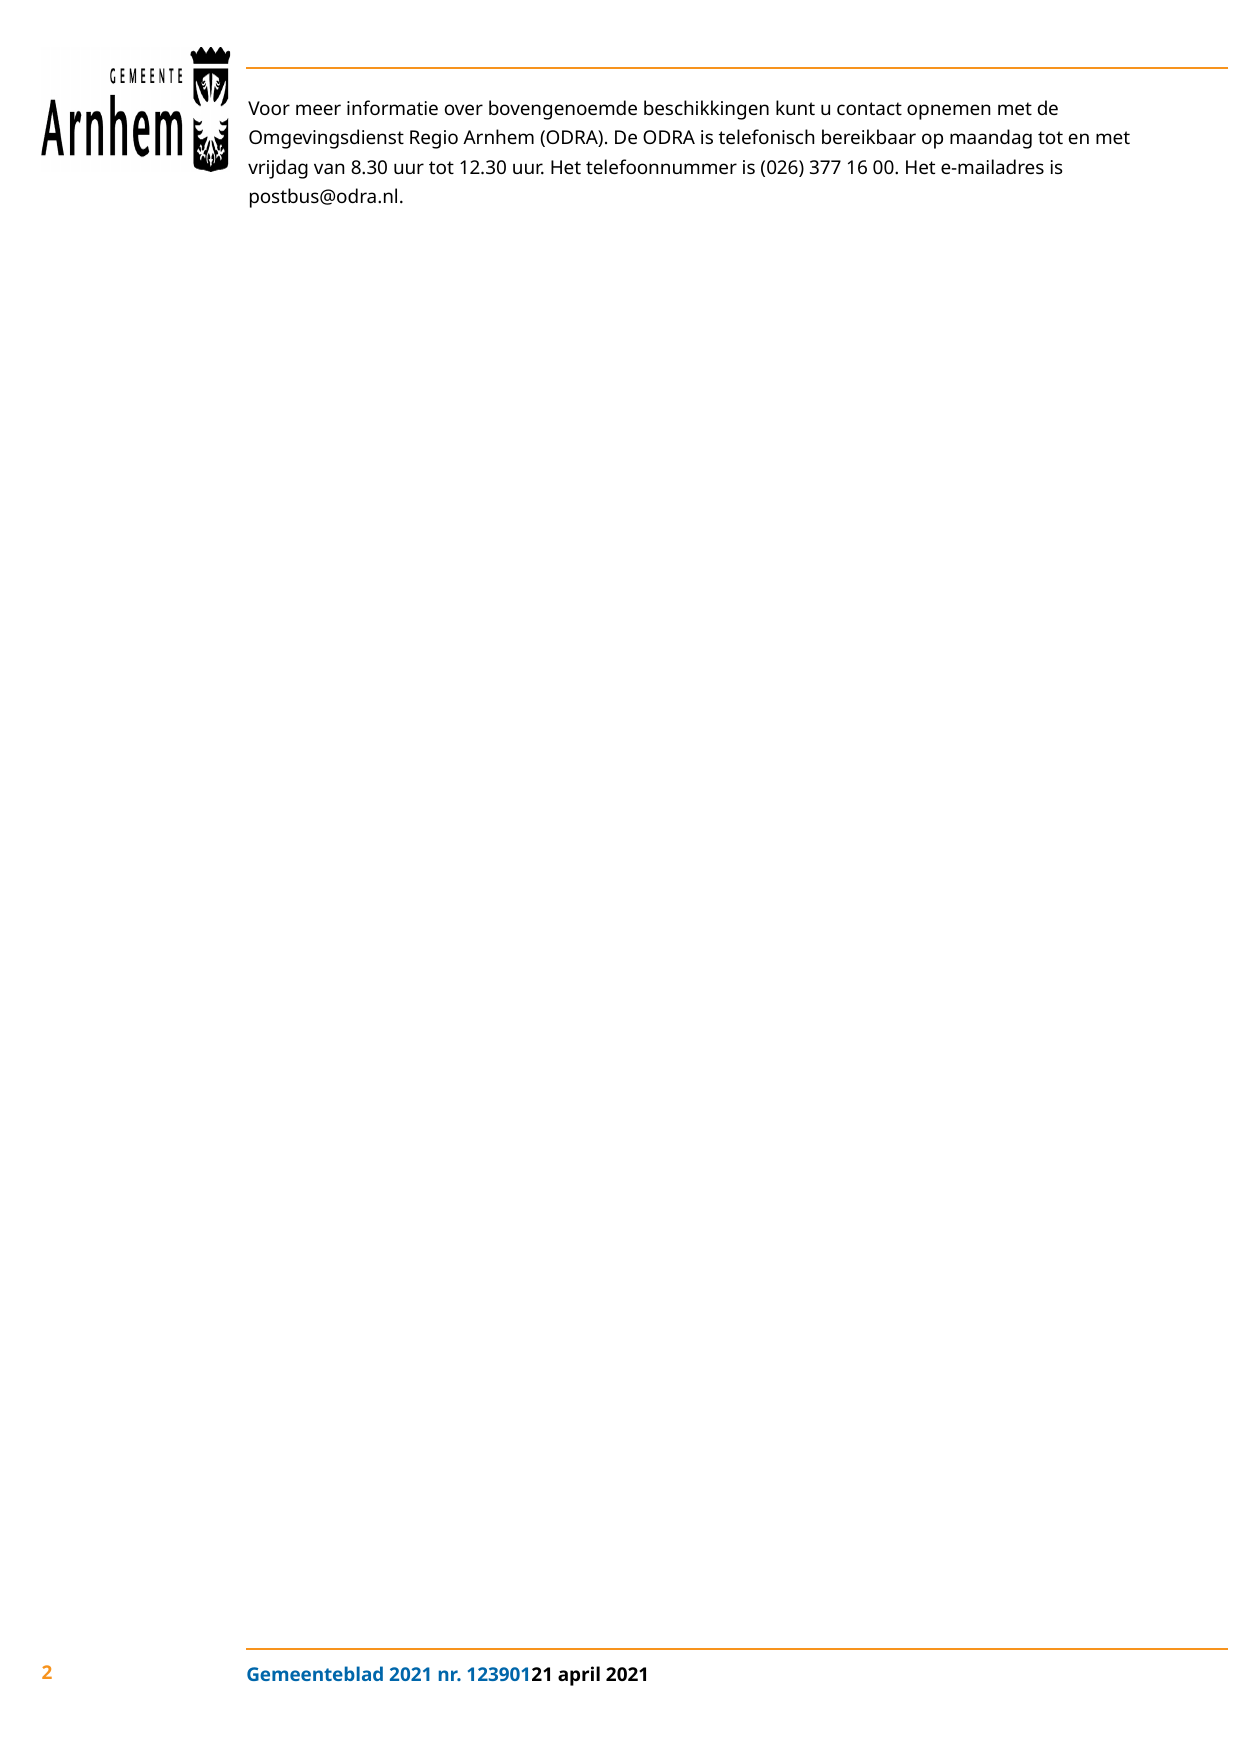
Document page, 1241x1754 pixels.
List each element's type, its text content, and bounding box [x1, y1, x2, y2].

picture [41, 47, 231, 172]
text Voor meer informatie over bovengenoemde beschikkingen kunt u contact opnemen met de Omgevingsdienst Regio Arnhem (ODRA). De ODRA is telefonisch bereikbaar op maandag tot en met vrijdag van 8.30 uur tot 12.30 uur. Het telefoonnummer is (026) 377 16 00. Het e-mailadres is postbus@odra.nl. [248, 95, 1152, 209]
